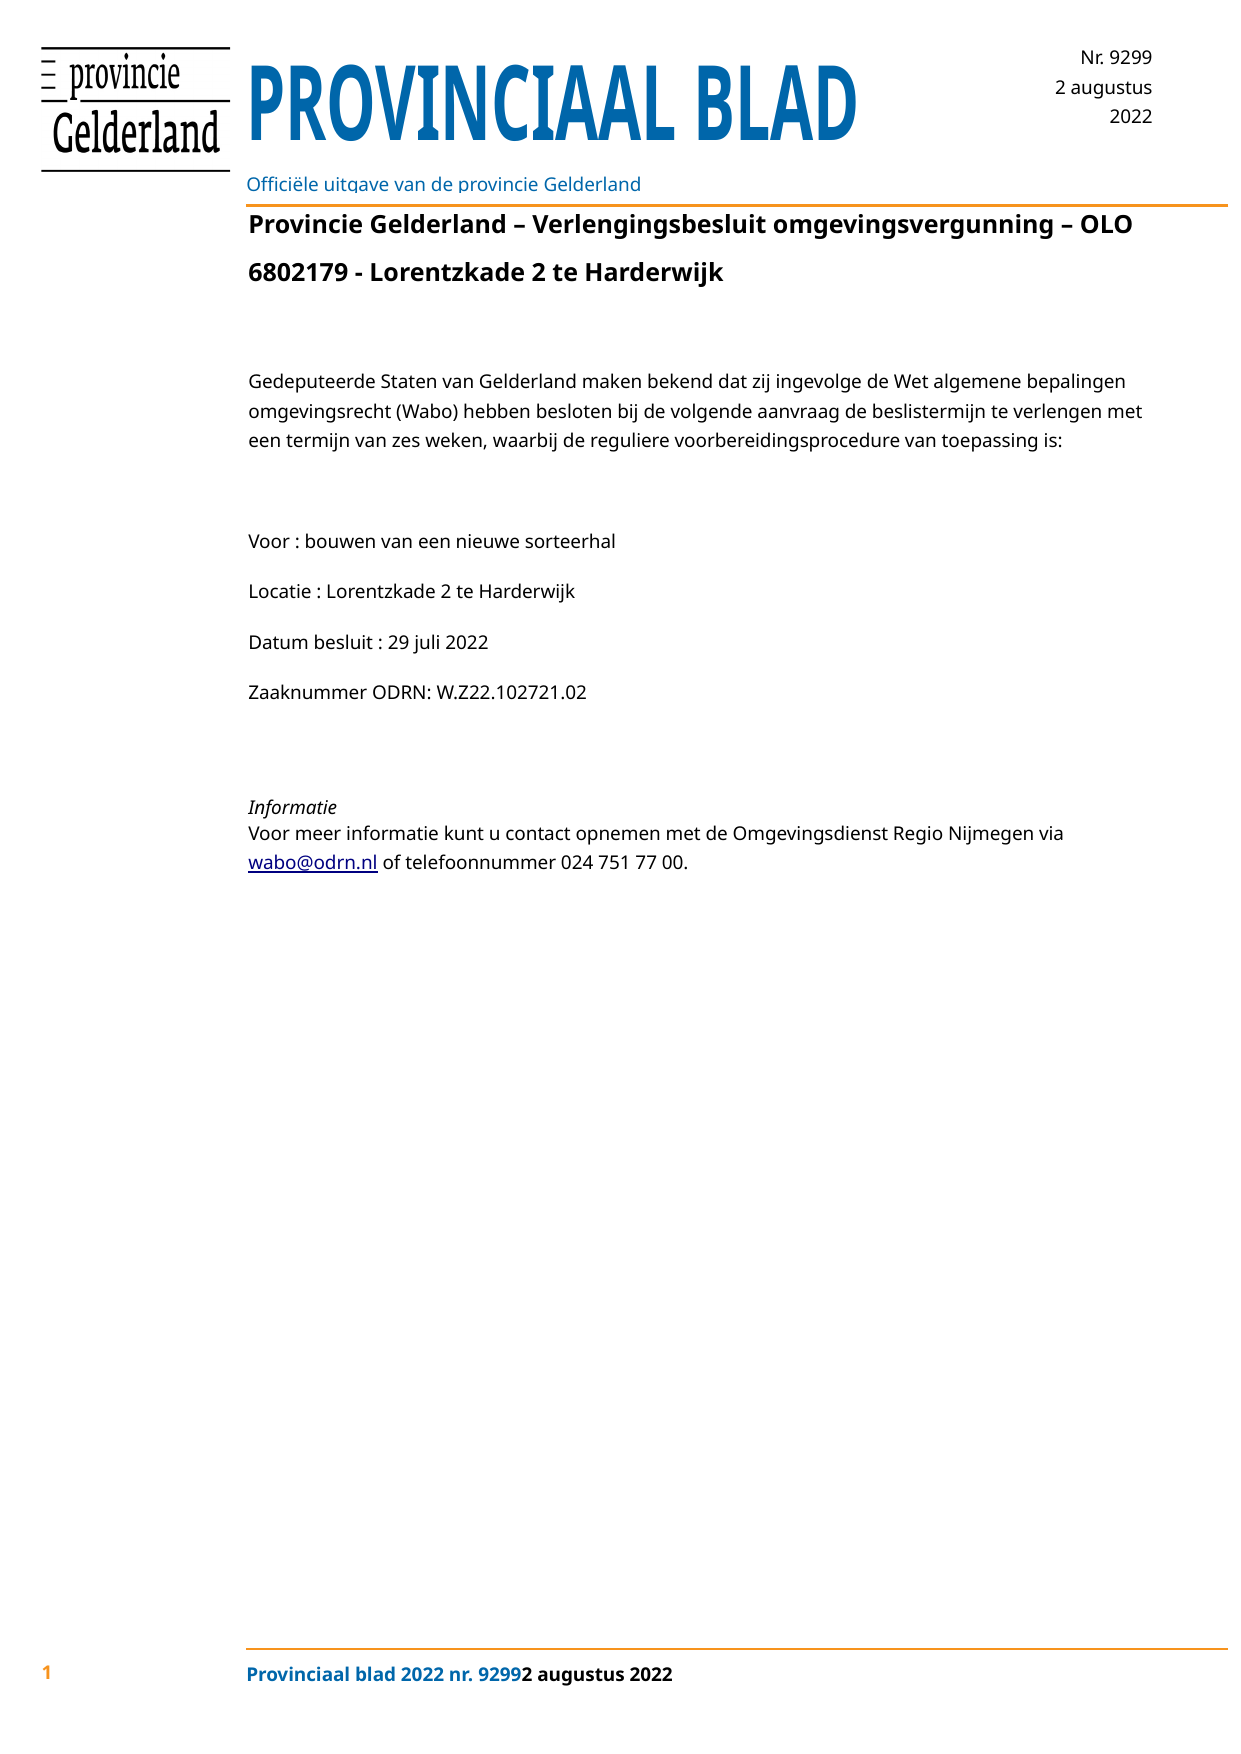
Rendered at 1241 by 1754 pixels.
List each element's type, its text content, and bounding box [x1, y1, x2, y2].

text Locatie : Lorentzkade 2 te Harderwijk [248, 579, 1152, 604]
text Zaaknummer ODRN: W.Z22.102721.02 [248, 679, 1152, 705]
text Voor meer informatie kunt u contact opnemen met de Omgevingsdienst Regio Nijmegen via wabo@odrn.nl of telefoonnummer 024 751 77 00. [248, 820, 1152, 875]
text Informatie [248, 794, 1152, 820]
text Provincie Gelderland – Verlengingsbesluit omgevingsvergunning – OLO 6802179 - Lorentzkade 2 te Harderwijk [248, 207, 1152, 288]
picture [41, 47, 231, 172]
text Gedeputeerde Staten van Gelderland maken bekend dat zij ingevolge de Wet algemene bepalingen omgevingsrecht (Wabo) hebben besloten bij de volgende aanvraag de beslistermijn te verlengen met een termijn van zes weken, waarbij de reguliere voorbereidingsprocedure van toepassing is: [248, 368, 1152, 453]
text Voor : bouwen van een nieuwe sorteerhal [248, 528, 1152, 554]
text Datum besluit : 29 juli 2022 [248, 629, 1152, 655]
